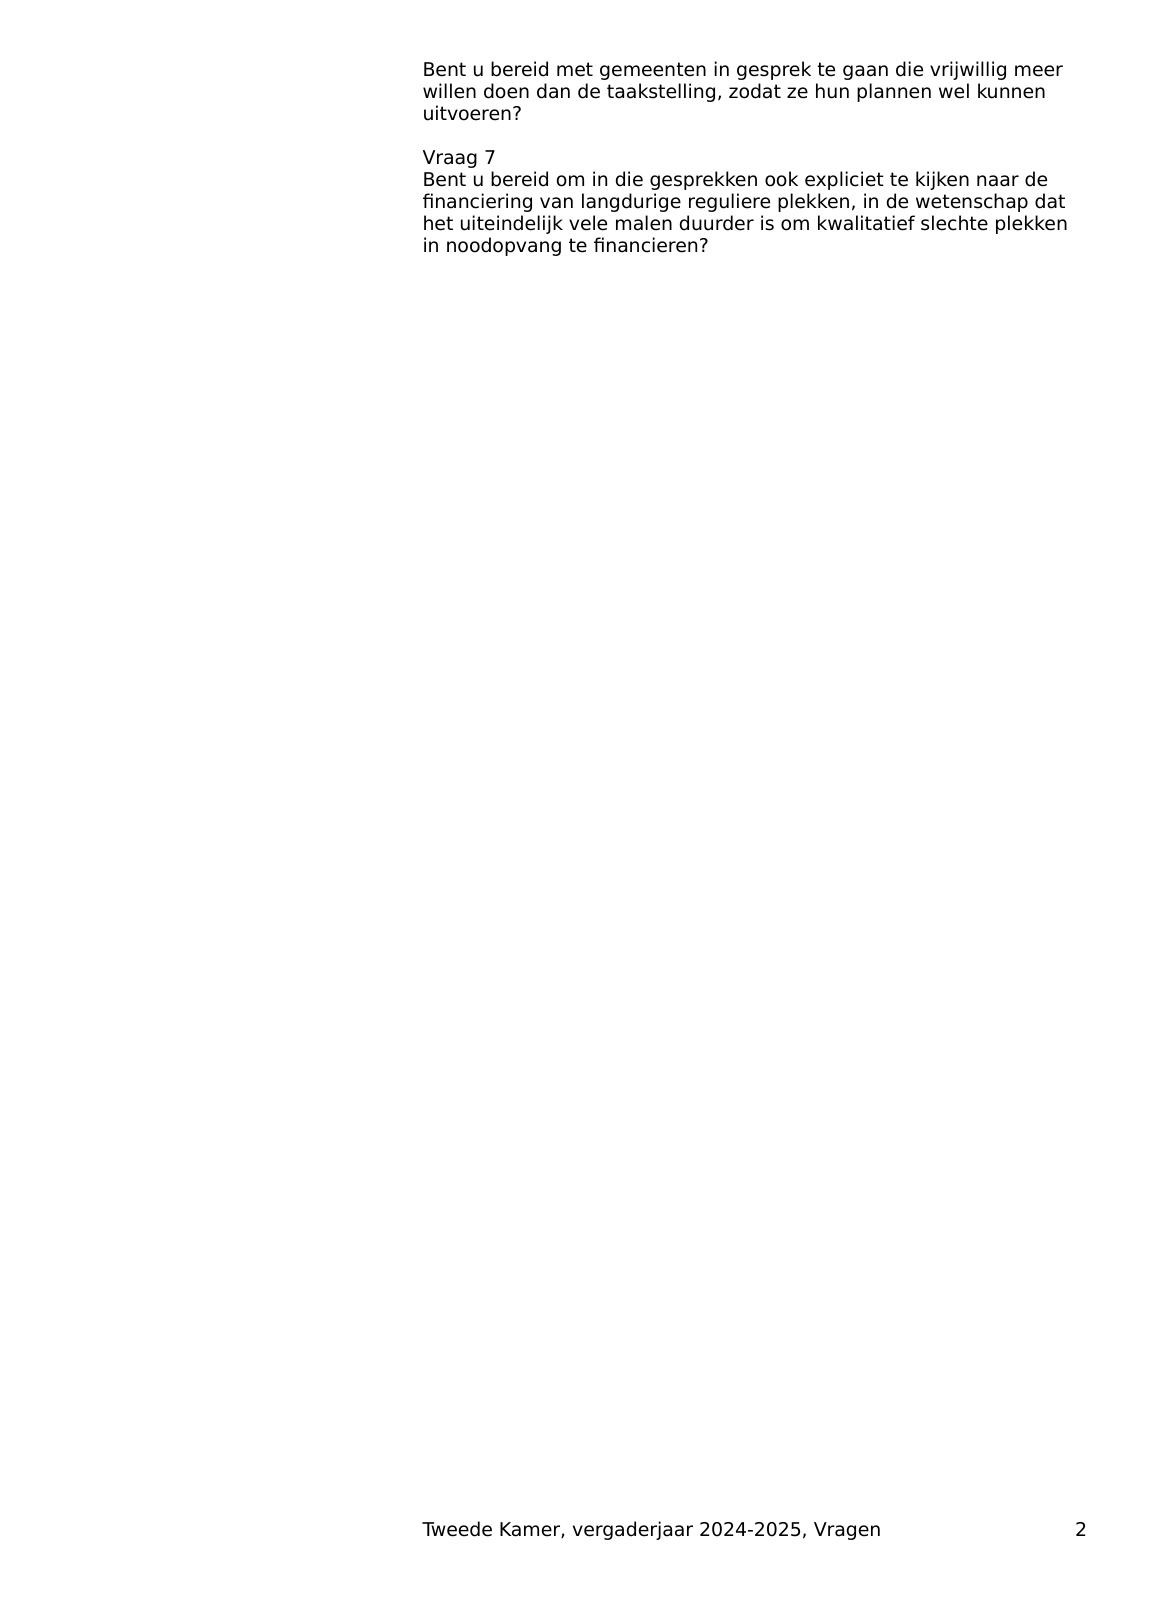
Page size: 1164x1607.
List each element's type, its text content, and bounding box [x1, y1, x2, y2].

text Bent u bereid om in die gesprekken ook expliciet te kijken naar de financiering van langdurige reguliere plekken, in de wetenschap dat het uiteindelijk vele malen duurder is om kwalitatief slechte plekken in noodopvang te financieren? [422, 169, 1087, 257]
text Vraag 7 [422, 147, 1087, 169]
text Bent u bereid met gemeenten in gesprek te gaan die vrijwillig meer willen doen dan de taakstelling, zodat ze hun plannen wel kunnen uitvoeren? [422, 59, 1087, 125]
